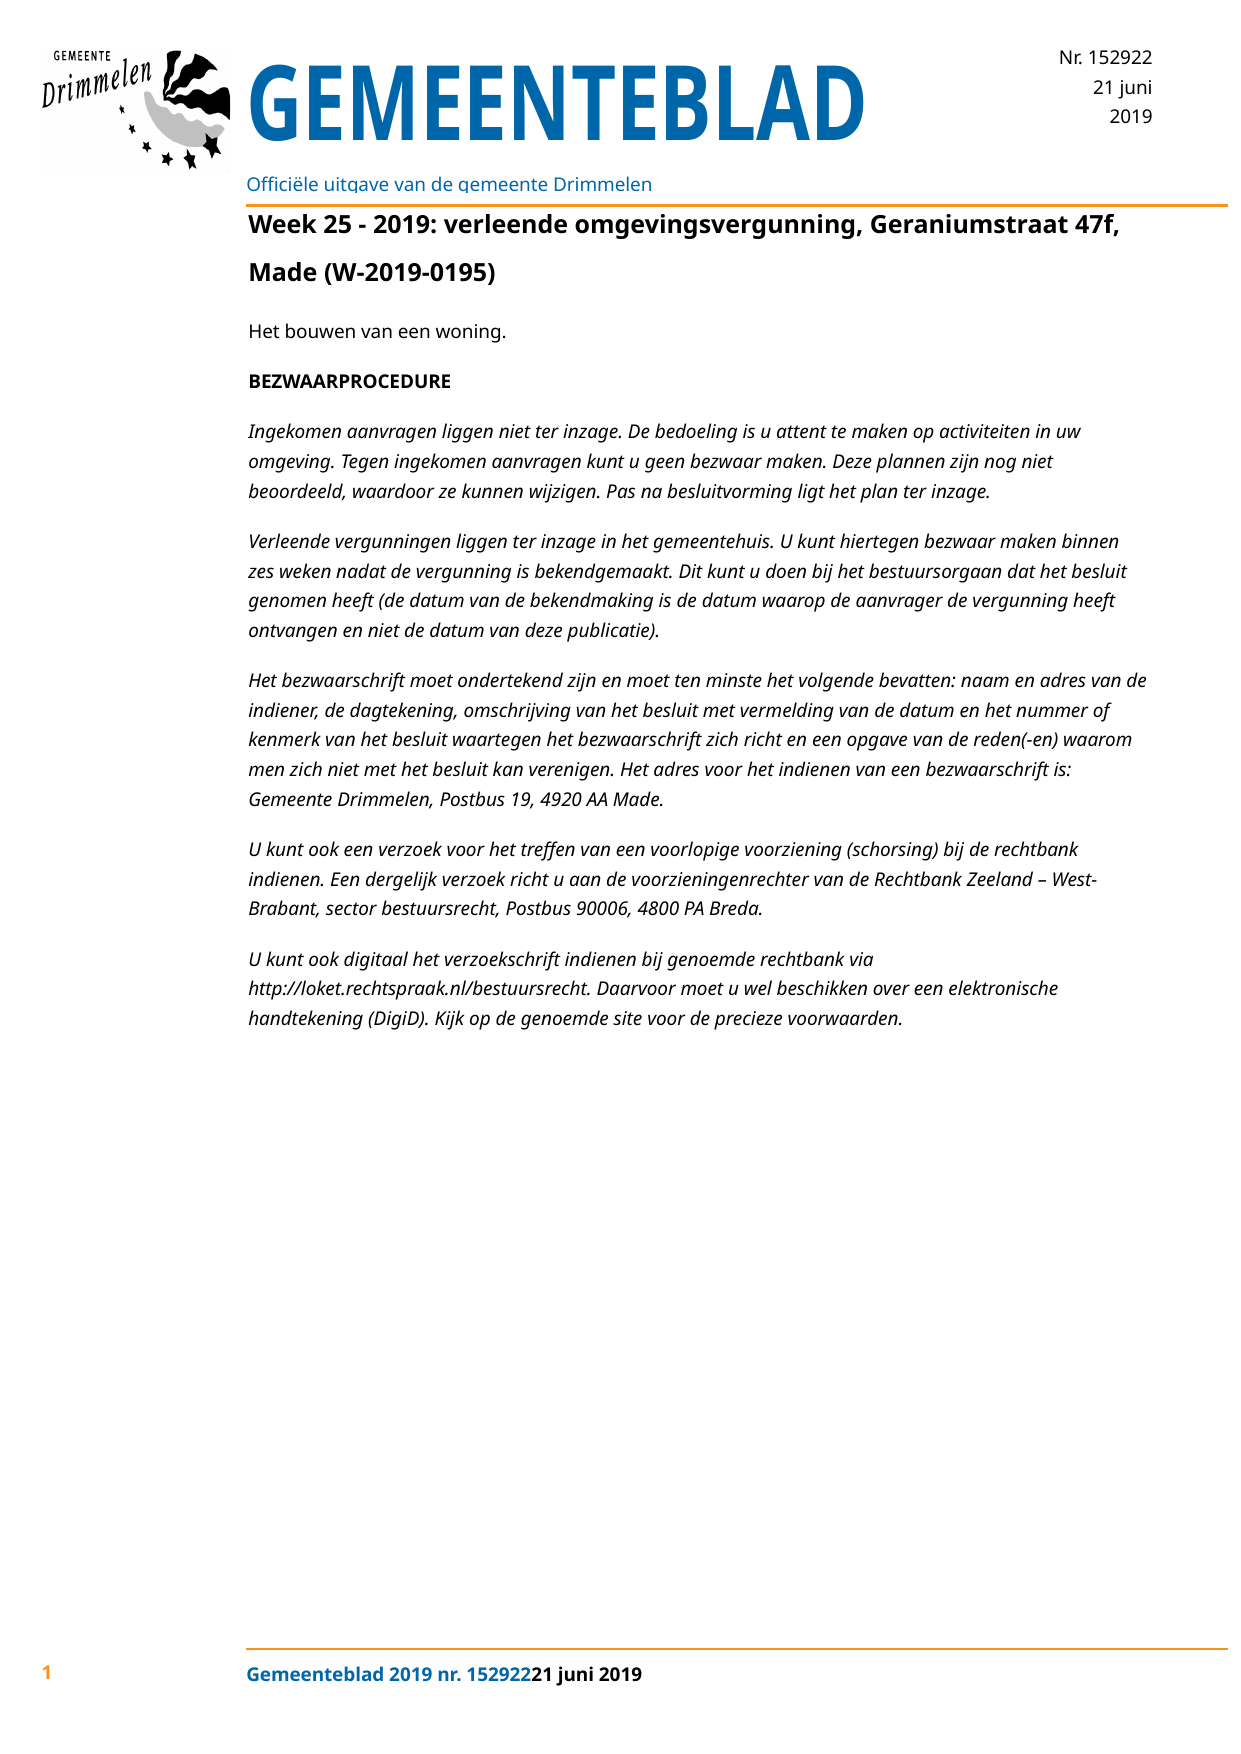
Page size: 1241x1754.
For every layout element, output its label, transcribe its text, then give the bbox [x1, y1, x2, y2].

text U kunt ook een verzoek voor het treffen van een voorlopige voorziening (schorsing) bij de rechtbank indienen. Een dergelijk verzoek richt u aan de voorzieningenrechter van de Rechtbank Zeeland – West-Brabant, sector bestuursrecht, Postbus 90006, 4800 PA Breda. [248, 836, 1152, 921]
text Verleende vergunningen liggen ter inzage in het gemeentehuis. U kunt hiertegen bezwaar maken binnen zes weken nadat de vergunning is bekendgemaakt. Dit kunt u doen bij het bestuursorgaan dat het besluit genomen heeft (de datum van de bekendmaking is de datum waarop de aanvrager de vergunning heeft ontvangen en niet de datum van deze publicatie). [248, 528, 1152, 643]
picture [41, 47, 231, 172]
text Week 25 - 2019: verleende omgevingsvergunning, Geraniumstraat 47f, Made (W-2019-0195) [248, 207, 1152, 288]
text BEZWAARPROCEDURE [248, 368, 1152, 394]
text Ingekomen aanvragen liggen niet ter inzage. De bedoeling is u attent te maken op activiteiten in uw omgeving. Tegen ingekomen aanvragen kunt u geen bezwaar maken. Deze plannen zijn nog niet beoordeeld, waardoor ze kunnen wijzigen. Pas na besluitvorming ligt het plan ter inzage. [248, 419, 1152, 504]
text U kunt ook digitaal het verzoekschrift indienen bij genoemde rechtbank via http://loket.rechtspraak.nl/bestuursrecht. Daarvoor moet u wel beschikken over een elektronische handtekening (DigiD). Kijk op de genoemde site voor de precieze voorwaarden. [248, 946, 1152, 1031]
text Het bezwaarschrift moet ondertekend zijn en moet ten minste het volgende bevatten: naam en adres van de indiener, de dagtekening, omschrijving van het besluit met vermelding van de datum en het nummer of kenmerk van het besluit waartegen het bezwaarschrift zich richt en een opgave van de reden(-en) waarom men zich niet met het besluit kan verenigen. Het adres voor het indienen van een bezwaarschrift is: Gemeente Drimmelen, Postbus 19, 4920 AA Made. [248, 667, 1152, 812]
text Het bouwen van een woning. [248, 318, 1152, 344]
